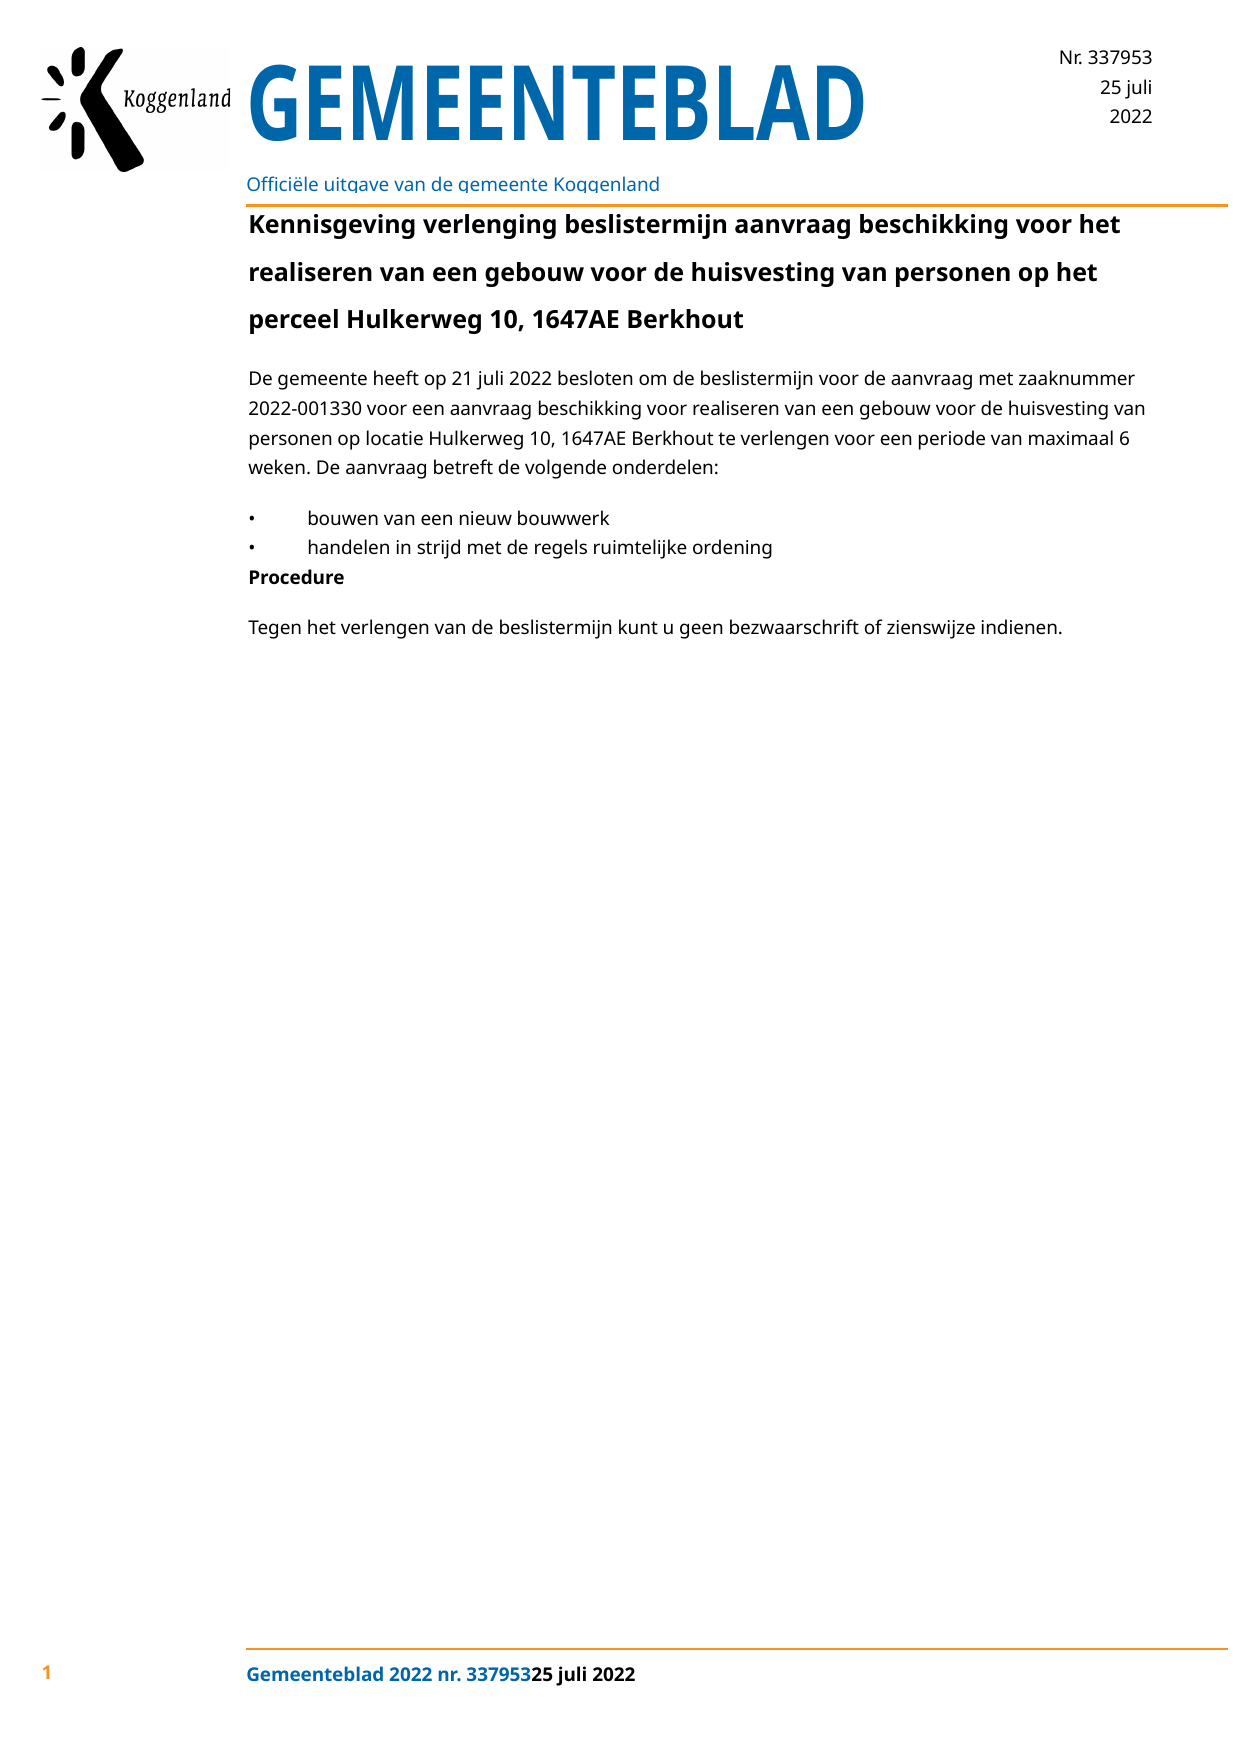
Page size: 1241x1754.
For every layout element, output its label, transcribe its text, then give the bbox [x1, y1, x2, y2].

text Kennisgeving verlenging beslistermijn aanvraag beschikking voor het realiseren van een gebouw voor de huisvesting van personen op het perceel Hulkerweg 10, 1647AE Berkhout [248, 207, 1152, 336]
text Procedure [248, 564, 1152, 589]
text Tegen het verlengen van de beslistermijn kunt u geen bezwaarschrift of zienswijze indienen. [248, 614, 1152, 640]
list bouwen van een nieuw bouwwerk [248, 505, 1152, 530]
picture [41, 47, 231, 172]
text De gemeente heeft op 21 juli 2022 besloten om de beslistermijn voor de aanvraag met zaaknummer 2022-001330 voor een aanvraag beschikking voor realiseren van een gebouw voor de huisvesting van personen op locatie Hulkerweg 10, 1647AE Berkhout te verlengen voor een periode van maximaal 6 weken. De aanvraag betreft de volgende onderdelen: [248, 366, 1152, 480]
list handelen in strijd met de regels ruimtelijke ordening [248, 534, 1152, 560]
